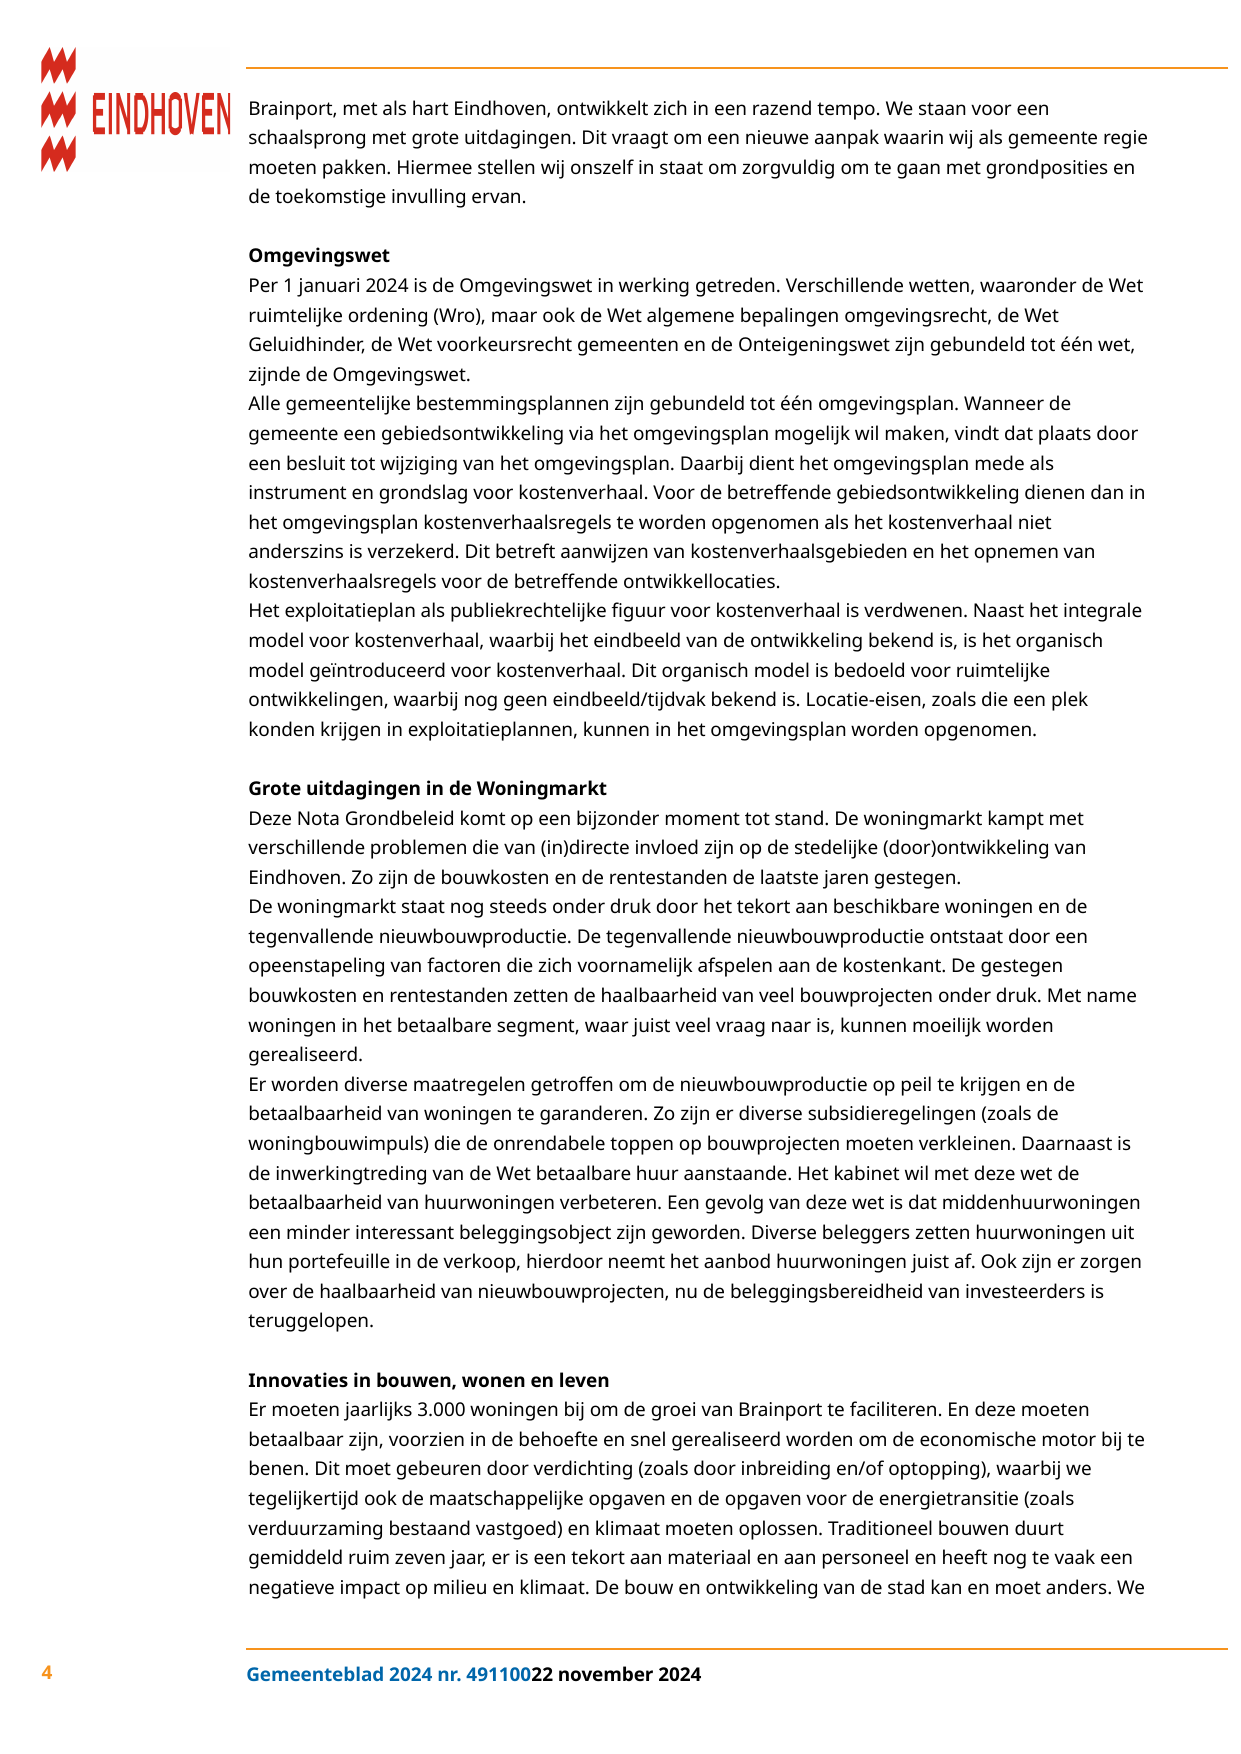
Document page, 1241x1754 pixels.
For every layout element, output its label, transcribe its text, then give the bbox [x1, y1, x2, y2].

text Deze Nota Grondbeleid komt op een bijzonder moment tot stand. De woningmarkt kampt met verschillende problemen die van (in)directe invloed zijn op de stedelijke (door)ontwikkeling van Eindhoven. Zo zijn de bouwkosten en de rentestanden de laatste jaren gestegen. [248, 805, 1152, 890]
text Per 1 januari 2024 is de Omgevingswet in werking getreden. Verschillende wetten, waaronder de Wet ruimtelijke ordening (Wro), maar ook de Wet algemene bepalingen omgevingsrecht, de Wet Geluidhinder, de Wet voorkeursrecht gemeenten en de Onteigeningswet zijn gebundeld tot één wet, zijnde de Omgevingswet. [248, 272, 1152, 387]
text Alle gemeentelijke bestemmingsplannen zijn gebundeld tot één omgevingsplan. Wanneer de gemeente een gebiedsontwikkeling via het omgevingsplan mogelijk wil maken, vindt dat plaats door een besluit tot wijziging van het omgevingsplan. Daarbij dient het omgevingsplan mede als instrument en grondslag voor kostenverhaal. Voor de betreffende gebiedsontwikkeling dienen dan in het omgevingsplan kostenverhaalsregels te worden opgenomen als het kostenverhaal niet anderszins is verzekerd. Dit betreft aanwijzen van kostenverhaalsgebieden en het opnemen van kostenverhaalsregels voor de betreffende ontwikkellocaties. [248, 391, 1152, 594]
text Grote uitdagingen in de Woningmarkt [248, 775, 1152, 801]
text Brainport, met als hart Eindhoven, ontwikkelt zich in een razend tempo. We staan voor een schaalsprong met grote uitdagingen. Dit vraagt om een nieuwe aanpak waarin wij als gemeente regie moeten pakken. Hiermee stellen wij onszelf in staat om zorgvuldig om te gaan met grond­posities en de toekomstige invulling ervan. [248, 95, 1152, 209]
text Er moeten jaarlijks 3.000 woningen bij om de groei van Brainport te faciliteren. En deze moeten betaalbaar zijn, voorzien in de behoefte en snel gerealiseerd worden om de economische motor bij te benen. Dit moet gebeuren door verdichting (zoals door inbreiding en/of optopping), waarbij we tegelijkertijd ook de maatschappelijke opgaven en de opgaven voor de energietransitie (zoals verduurzaming bestaand vastgoed) en klimaat moeten oplossen. Traditioneel bouwen duurt gemiddeld ruim zeven jaar, er is een tekort aan materiaal en aan personeel en heeft nog te vaak een negatieve impact op milieu en klimaat. De bouw en ontwikkeling van de stad kan en moet anders. We [248, 1396, 1152, 1600]
text Het exploitatieplan als publiekrechtelijke figuur voor kostenverhaal is verdwenen. Naast het integrale model voor kostenverhaal, waarbij het eindbeeld van de ontwikkeling bekend is, is het organisch model geïntroduceerd voor kostenverhaal. Dit organisch model is bedoeld voor ruimtelijke ontwikkelingen, waarbij nog geen eindbeeld/tijdvak bekend is. Locatie-eisen, zoals die een plek konden krijgen in exploitatieplannen, kunnen in het omgevingsplan worden opgenomen. [248, 598, 1152, 742]
text De woningmarkt staat nog steeds onder druk door het tekort aan beschikbare woningen en de tegenvallende nieuwbouwproductie. De tegenvallende nieuwbouwproductie ontstaat door een opeenstapeling van factoren die zich voornamelijk afspelen aan de kostenkant. De gestegen bouwkosten en rentestanden zetten de haalbaarheid van veel bouwprojecten onder druk. Met name woningen in het betaalbare segment, waar juist veel vraag naar is, kunnen moeilijk worden gerealiseerd. [248, 893, 1152, 1067]
text Innovaties in bouwen, wonen en leven [248, 1367, 1152, 1393]
text Er worden diverse maatregelen getroffen om de nieuwbouwproductie op peil te krijgen en de betaalbaarheid van woningen te garanderen. Zo zijn er diverse subsidieregelingen (zoals de woningbouwimpuls) die de onrendabele toppen op bouwprojecten moeten verkleinen. Daarnaast is de inwerkingtreding van de Wet betaalbare huur aanstaande. Het kabinet wil met deze wet de betaalbaarheid van huurwoningen verbeteren. Een gevolg van deze wet is dat middenhuurwoningen een minder interessant beleggingsobject zijn geworden. Diverse beleggers zetten huurwoningen uit hun portefeuille in de verkoop, hierdoor neemt het aanbod huurwoningen juist af. Ook zijn er zorgen over de haalbaarheid van nieuwbouwprojecten, nu de beleggingsbereidheid van investeerders is teruggelopen. [248, 1071, 1152, 1333]
text Omgevingswet [248, 243, 1152, 268]
picture [41, 47, 231, 172]
